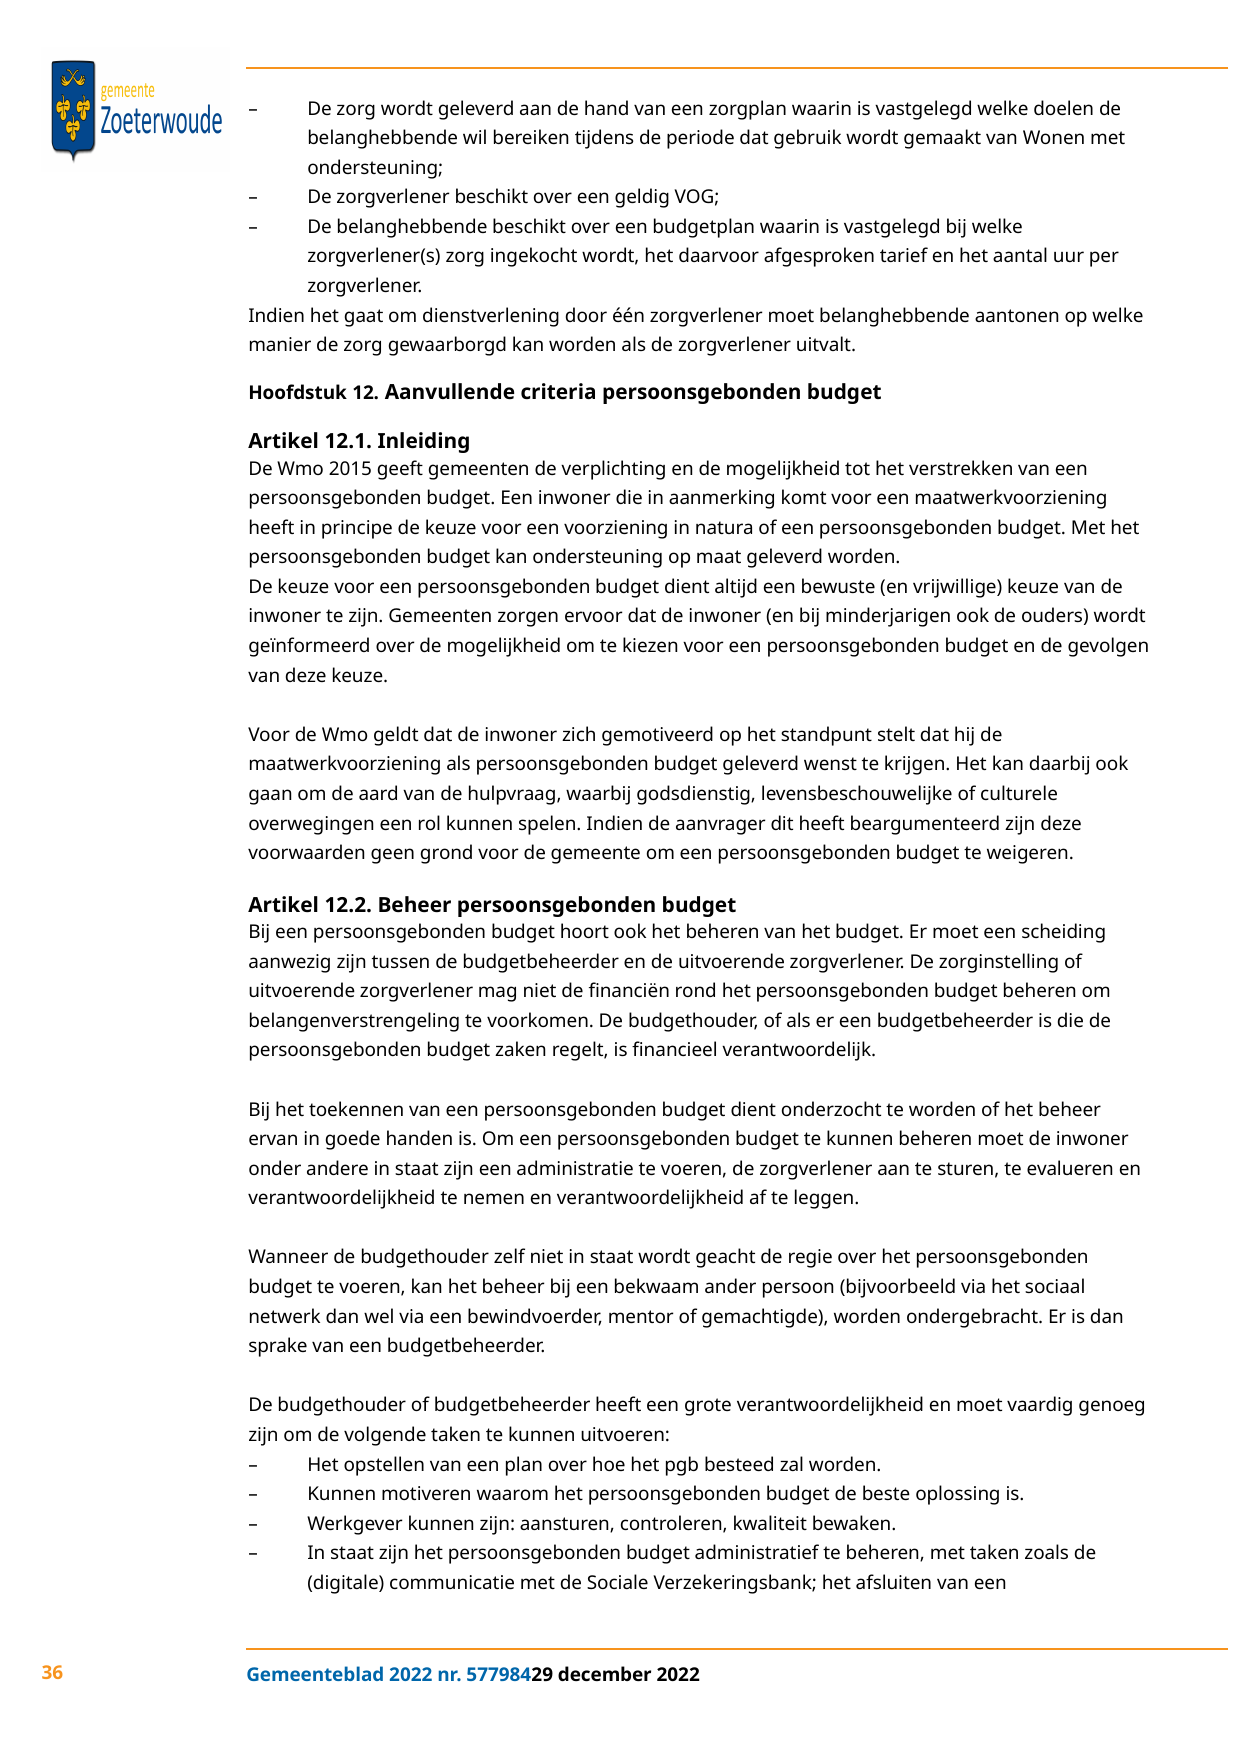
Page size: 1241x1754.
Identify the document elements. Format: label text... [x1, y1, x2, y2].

text Artikel 12.1. Inleiding [248, 426, 1152, 455]
text Hoofdstuk 12. Aanvullende criteria persoonsgebonden budget [248, 377, 1152, 406]
text Bij het toekennen van een persoonsgebonden budget dient onderzocht te worden of het beheer ervan in goede handen is. Om een persoonsgebonden budget te kunnen beheren moet de inwoner onder andere in staat zijn een administratie te voeren, de zorgverlener aan te sturen, te evalueren en verantwoordelijkheid te nemen en verantwoordelijkheid af te leggen. [248, 1096, 1152, 1210]
text Wanneer de budgethouder zelf niet in staat wordt geacht de regie over het persoonsgebonden budget te voeren, kan het beheer bij een bekwaam ander persoon (bijvoorbeeld via het sociaal netwerk dan wel via een bewindvoerder, mentor of gemachtigde), worden ondergebracht. Er is dan sprake van een budgetbeheerder. [248, 1244, 1152, 1358]
list De zorgverlener beschikt over een geldig VOG; [248, 183, 1152, 209]
list Werkgever kunnen zijn: aansturen, controleren, kwaliteit bewaken. [248, 1510, 1152, 1536]
list Kunnen motiveren waarom het persoonsgebonden budget de beste oplossing is. [248, 1480, 1152, 1506]
text De budgethouder of budgetbeheerder heeft een grote verantwoordelijkheid en moet vaardig genoeg zijn om de volgende taken te kunnen uitvoeren: [248, 1392, 1152, 1447]
picture [41, 47, 231, 172]
list De zorg wordt geleverd aan de hand van een zorgplan waarin is vastgelegd welke doelen de belanghebbende wil bereiken tijdens de periode dat gebruik wordt gemaakt van Wonen met ondersteuning; [248, 95, 1152, 180]
text Voor de Wmo geldt dat de inwoner zich gemotiveerd op het standpunt stelt dat hij de maatwerkvoorziening als persoonsgebonden budget geleverd wenst te krijgen. Het kan daarbij ook gaan om de aard van de hulpvraag, waarbij godsdienstig, levensbeschouwelijke of culturele overwegingen een rol kunnen spelen. Indien de aanvrager dit heeft beargumenteerd zijn deze voorwaarden geen grond voor de gemeente om een persoonsgebonden budget te weigeren. [248, 721, 1152, 865]
text De Wmo 2015 geeft gemeenten de verplichting en de mogelijkheid tot het verstrekken van een persoonsgebonden budget. Een inwoner die in aanmerking komt voor een maatwerkvoorziening heeft in principe de keuze voor een voorziening in natura of een persoonsgebonden budget. Met het persoonsgebonden budget kan ondersteuning op maat geleverd worden. [248, 455, 1152, 569]
text Bij een persoonsgebonden budget hoort ook het beheren van het budget. Er moet een scheiding aanwezig zijn tussen de budgetbeheerder en de uitvoerende zorgverlener. De zorginstelling of uitvoerende zorgverlener mag niet de financiën rond het persoonsgebonden budget beheren om belangenverstrengeling te voorkomen. De budgethouder, of als er een budgetbeheerder is die de persoonsgebonden budget zaken regelt, is financieel verantwoordelijk. [248, 918, 1152, 1062]
list De belanghebbende beschikt over een budgetplan waarin is vastgelegd bij welke zorgverlener(s) zorg ingekocht wordt, het daarvoor afgesproken tarief en het aantal uur per zorgverlener. [248, 213, 1152, 298]
text De keuze voor een persoonsgebonden budget dient altijd een bewuste (en vrijwillige) keuze van de inwoner te zijn. Gemeenten zorgen ervoor dat de inwoner (en bij minderjarigen ook de ouders) wordt geïnformeerd over de mogelijkheid om te kiezen voor een persoonsgebonden budget en de gevolgen van deze keuze. [248, 573, 1152, 688]
list Het opstellen van een plan over hoe het pgb besteed zal worden. [248, 1451, 1152, 1476]
text Indien het gaat om dienstverlening door één zorgverlener moet belanghebbende aantonen op welke manier de zorg gewaarborgd kan worden als de zorgverlener uitvalt. [248, 302, 1152, 357]
text Artikel 12.2. Beheer persoonsgebonden budget [248, 890, 1152, 918]
list In staat zijn het persoonsgebonden budget administratief te beheren, met taken zoals de (digitale) communicatie met de Sociale Verzekeringsbank; het afsluiten van een [248, 1539, 1152, 1595]
